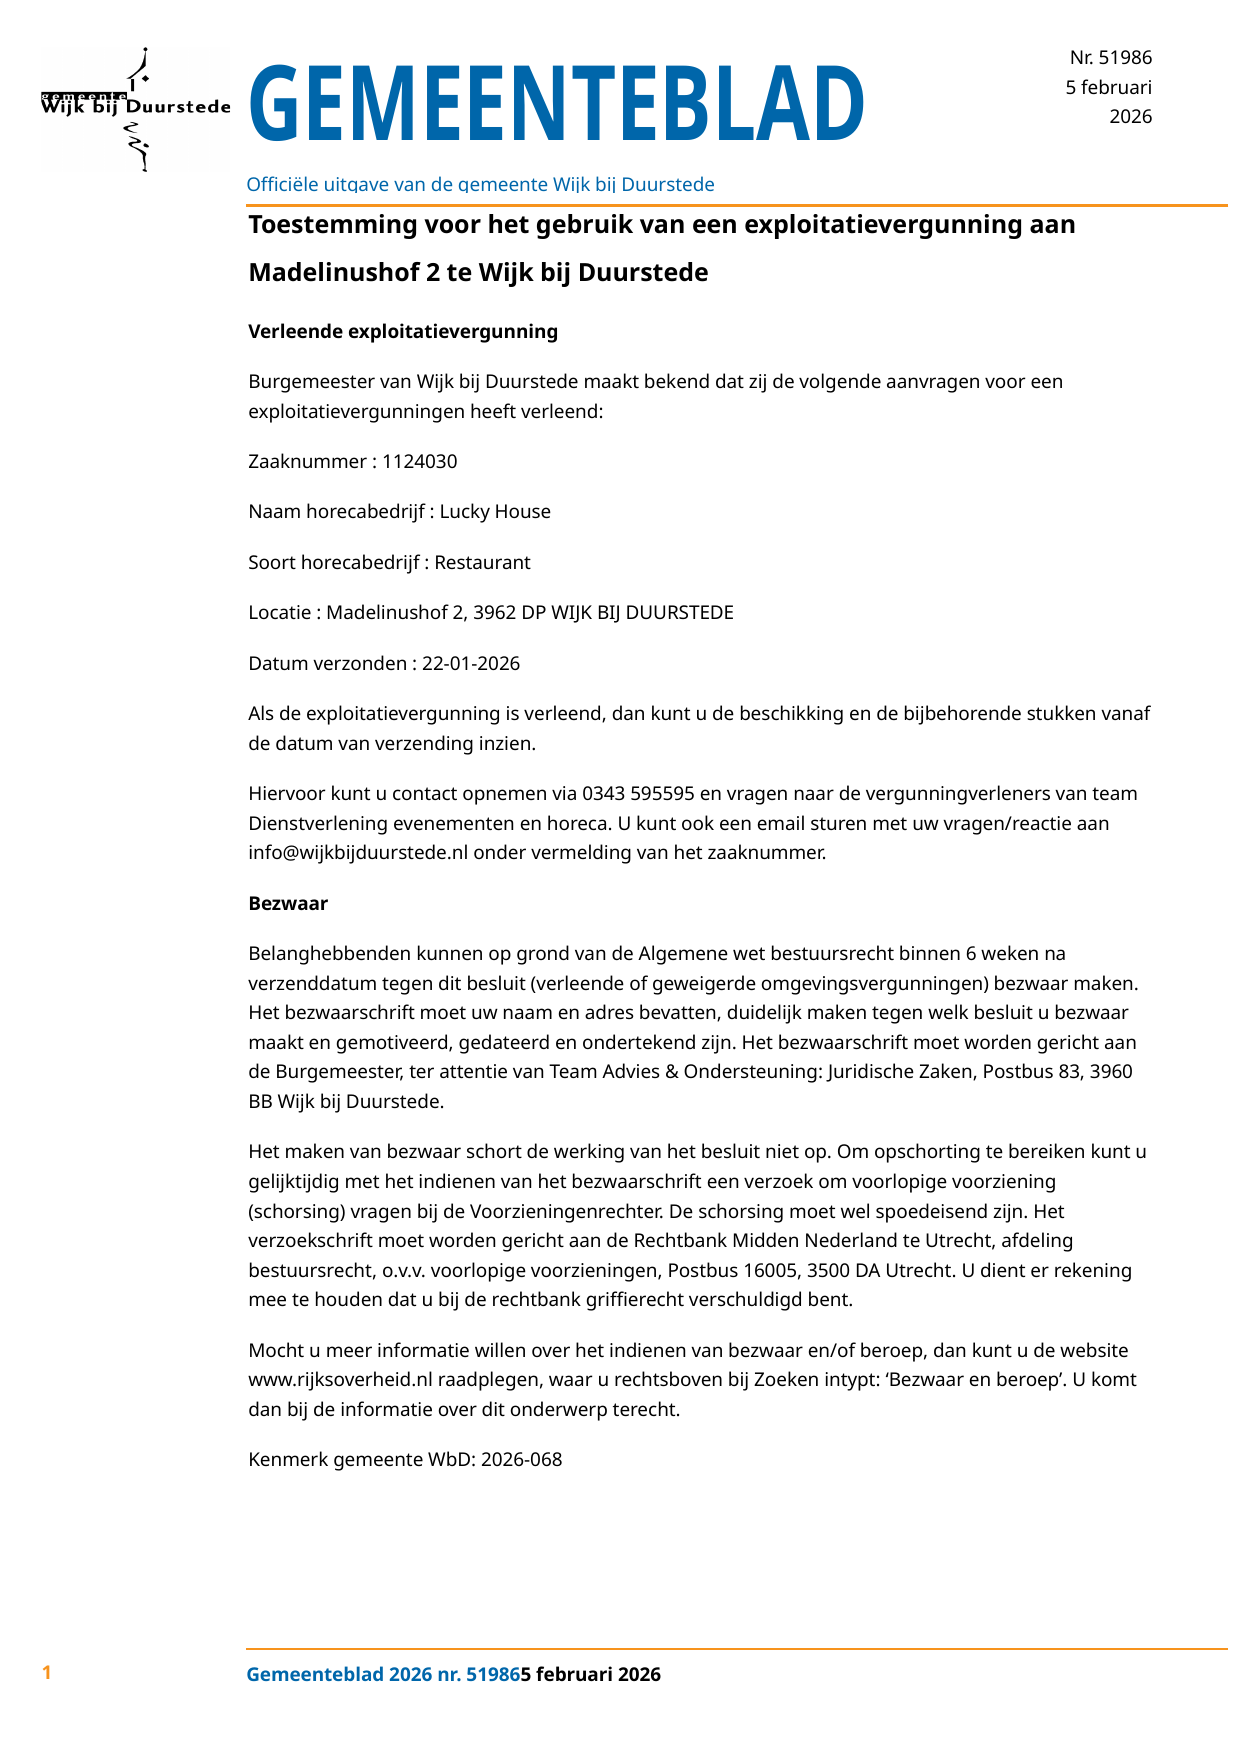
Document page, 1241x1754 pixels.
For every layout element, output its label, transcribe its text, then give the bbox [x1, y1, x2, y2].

text Verleende exploitatievergunning [248, 318, 1152, 344]
text Hiervoor kunt u contact opnemen via 0343 595595 en vragen naar de vergunningverleners van team Dienstverlening evenementen en horeca. U kunt ook een email sturen met uw vragen/reactie aan info@wijkbijduurstede.nl onder vermelding van het zaaknummer. [248, 780, 1152, 865]
text Soort horecabedrijf : Restaurant [248, 549, 1152, 575]
text Naam horecabedrijf : Lucky House [248, 499, 1152, 524]
text Als de exploitatievergunning is verleend, dan kunt u de beschikking en de bijbehorende stukken vanaf de datum van verzending inzien. [248, 700, 1152, 756]
text Locatie : Madelinushof 2, 3962 DP WIJK BIJ DUURSTEDE [248, 599, 1152, 625]
text Toestemming voor het gebruik van een exploitatievergunning aan Madelinushof 2 te Wijk bij Duurstede [248, 207, 1152, 288]
text Datum verzonden : 22-01-2026 [248, 650, 1152, 676]
text Het maken van bezwaar schort de werking van het besluit niet op. Om opschorting te bereiken kunt u gelijktijdig met het indienen van het bezwaarschrift een verzoek om voorlopige voorziening (schorsing) vragen bij de Voorzieningenrechter. De schorsing moet wel spoedeisend zijn. Het verzoekschrift moet worden gericht aan de Rechtbank Midden Nederland te Utrecht, afdeling bestuursrecht, o.v.v. voorlopige voorzieningen, Postbus 16005, 3500 DA Utrecht. U dient er rekening mee te houden dat u bij de rechtbank griffierecht verschuldigd bent. [248, 1139, 1152, 1312]
text Zaaknummer : 1124030 [248, 448, 1152, 474]
text Belanghebbenden kunnen op grond van de Algemene wet bestuursrecht binnen 6 weken na verzenddatum tegen dit besluit (verleende of geweigerde omgevingsvergunningen) bezwaar maken. Het bezwaarschrift moet uw naam en adres bevatten, duidelijk maken tegen welk besluit u bezwaar maakt en gemotiveerd, gedateerd en ondertekend zijn. Het bezwaarschrift moet worden gericht aan de Burgemeester, ter attentie van Team Advies & Ondersteuning: Juridische Zaken, Postbus 83, 3960 BB Wijk bij Duurstede. [248, 940, 1152, 1114]
picture [41, 47, 231, 172]
text Bezwaar [248, 890, 1152, 916]
text Kenmerk gemeente WbD: 2026-068 [248, 1447, 1152, 1472]
text Mocht u meer informatie willen over het indienen van bezwaar en/of beroep, dan kunt u de website www.rijksoverheid.nl raadplegen, waar u rechtsboven bij Zoeken intypt: ‘Bezwaar en beroep’. U komt dan bij de informatie over dit onderwerp terecht. [248, 1337, 1152, 1422]
text Burgemeester van Wijk bij Duurstede maakt bekend dat zij de volgende aanvragen voor een exploitatievergunningen heeft verleend: [248, 368, 1152, 424]
